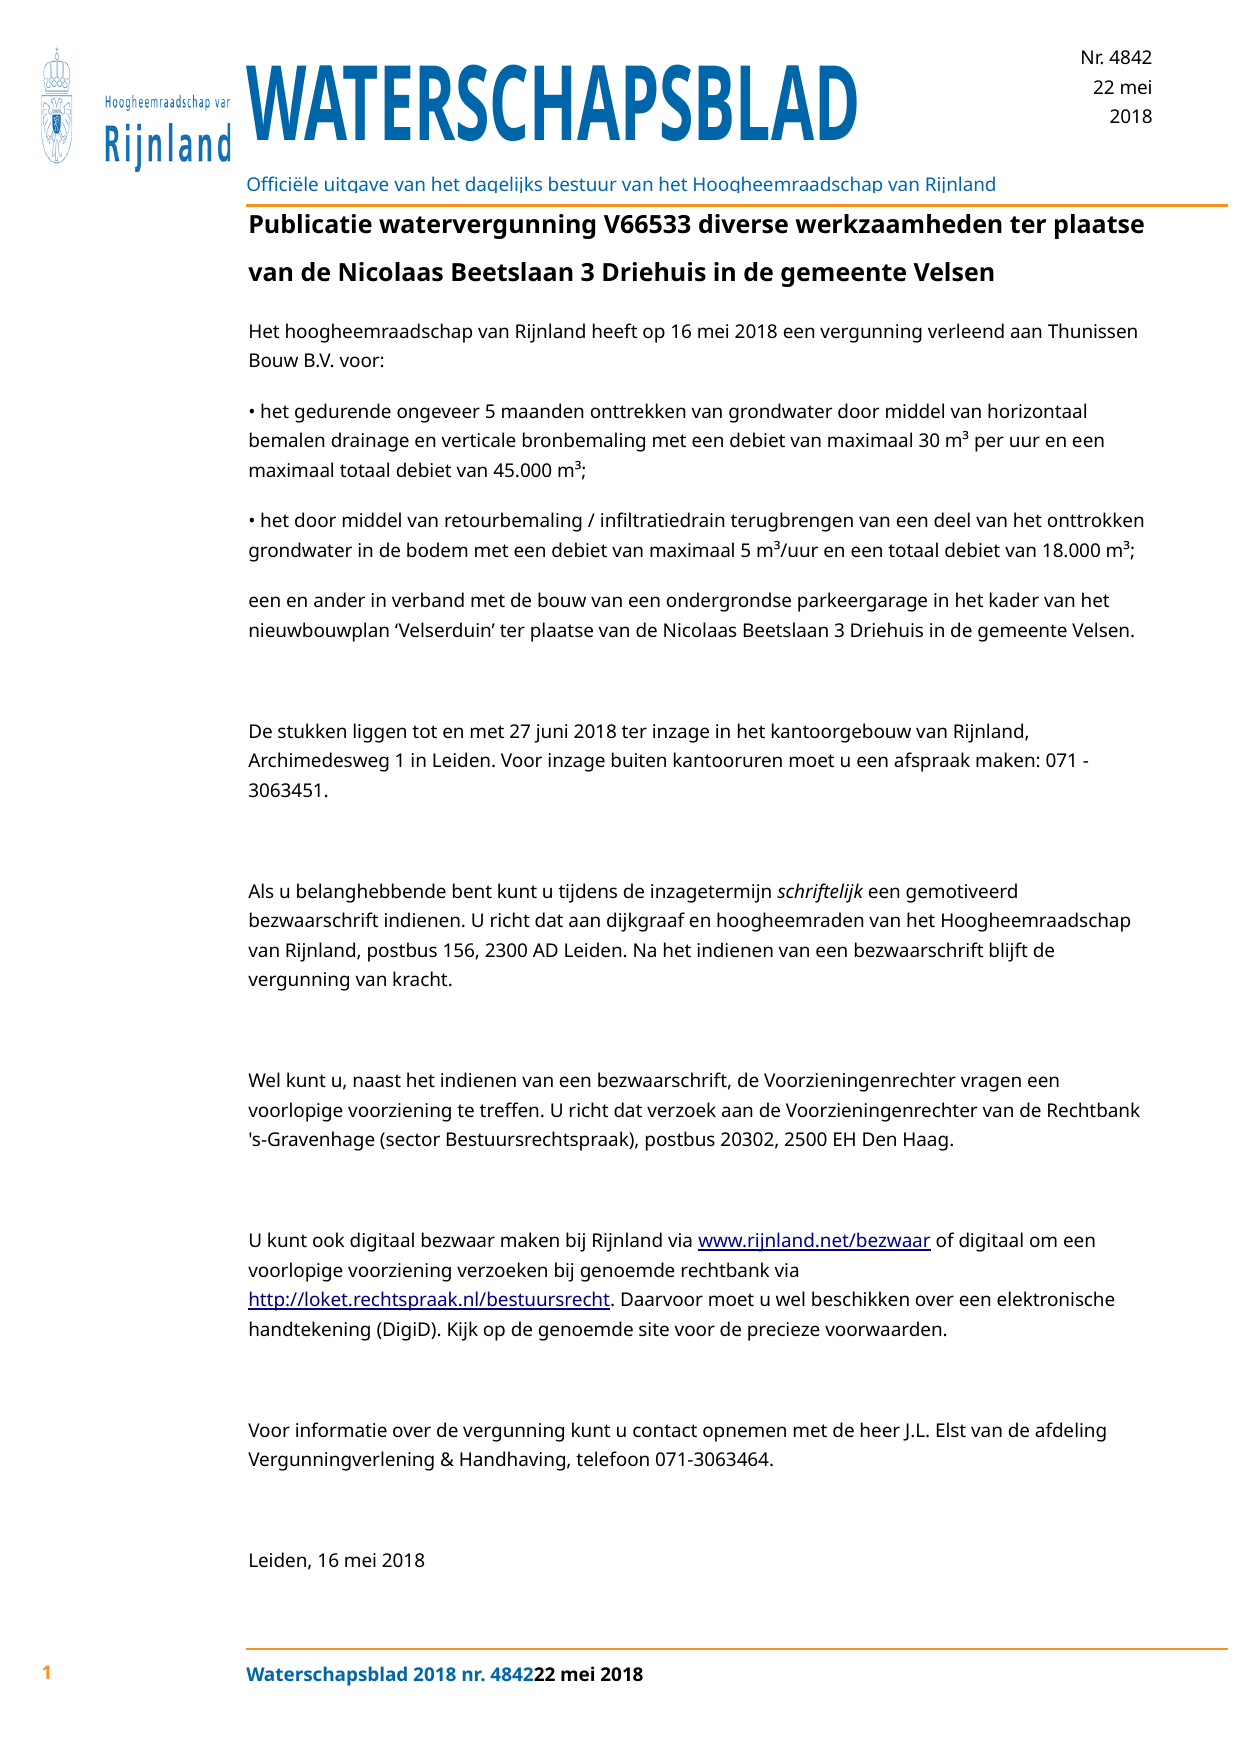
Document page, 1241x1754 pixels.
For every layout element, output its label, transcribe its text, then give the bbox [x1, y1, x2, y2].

text • het gedurende ongeveer 5 maanden onttrekken van grondwater door middel van horizontaal bemalen drainage en verticale bronbemaling met een debiet van maximaal 30 m³ per uur en een maximaal totaal debiet van 45.000 m³; [248, 398, 1152, 483]
text Leiden, 16 mei 2018 [248, 1547, 1152, 1573]
text Wel kunt u, naast het indienen van een bezwaarschrift, de Voorzieningenrechter vragen een voorlopige voorziening te treffen. U richt dat verzoek aan de Voorzieningenrechter van de Rechtbank 's-Gravenhage (sector Bestuursrechtspraak), postbus 20302, 2500 EH Den Haag. [248, 1067, 1152, 1152]
text Voor informatie over de vergunning kunt u contact opnemen met de heer J.L. Elst van de afdeling Vergunningverlening & Handhaving, telefoon 071-3063464. [248, 1417, 1152, 1472]
text Publicatie watervergunning V66533 diverse werkzaamheden ter plaatse van de Nicolaas Beetslaan 3 Driehuis in de gemeente Velsen [248, 207, 1152, 288]
text U kunt ook digitaal bezwaar maken bij Rijnland via www.rijnland.net/bezwaar of digitaal om een voorlopige voorziening verzoeken bij genoemde rechtbank via http://loket.rechtspraak.nl/bestuursrecht. Daarvoor moet u wel beschikken over een elektronische handtekening (DigiD). Kijk op de genoemde site voor de precieze voorwaarden. [248, 1227, 1152, 1342]
text De stukken liggen tot en met 27 juni 2018 ter inzage in het kantoorgebouw van Rijnland, Archimedesweg 1 in Leiden. Voor inzage buiten kantooruren moet u een afspraak maken: 071 - 3063451. [248, 718, 1152, 803]
text Als u belanghebbende bent kunt u tijdens de inzagetermijn schriftelijk een gemotiveerd bezwaarschrift indienen. U richt dat aan dijkgraaf en hoogheemraden van het Hoogheemraadschap van Rijnland, postbus 156, 2300 AD Leiden. Na het indienen van een bezwaarschrift blijft de vergunning van kracht. [248, 878, 1152, 992]
text een en ander in verband met de bouw van een ondergrondse parkeergarage in het kader van het nieuwbouwplan ‘Velserduin’ ter plaatse van de Nicolaas Beetslaan 3 Driehuis in de gemeente Velsen. [248, 587, 1152, 643]
text Het hoogheemraadschap van Rijnland heeft op 16 mei 2018 een vergunning verleend aan Thunissen Bouw B.V. voor: [248, 318, 1152, 373]
picture [41, 47, 231, 172]
text • het door middel van retourbemaling / infiltratiedrain terugbrengen van een deel van het onttrokken grondwater in de bodem met een debiet van maximaal 5 m³/uur en een totaal debiet van 18.000 m³; [248, 507, 1152, 563]
